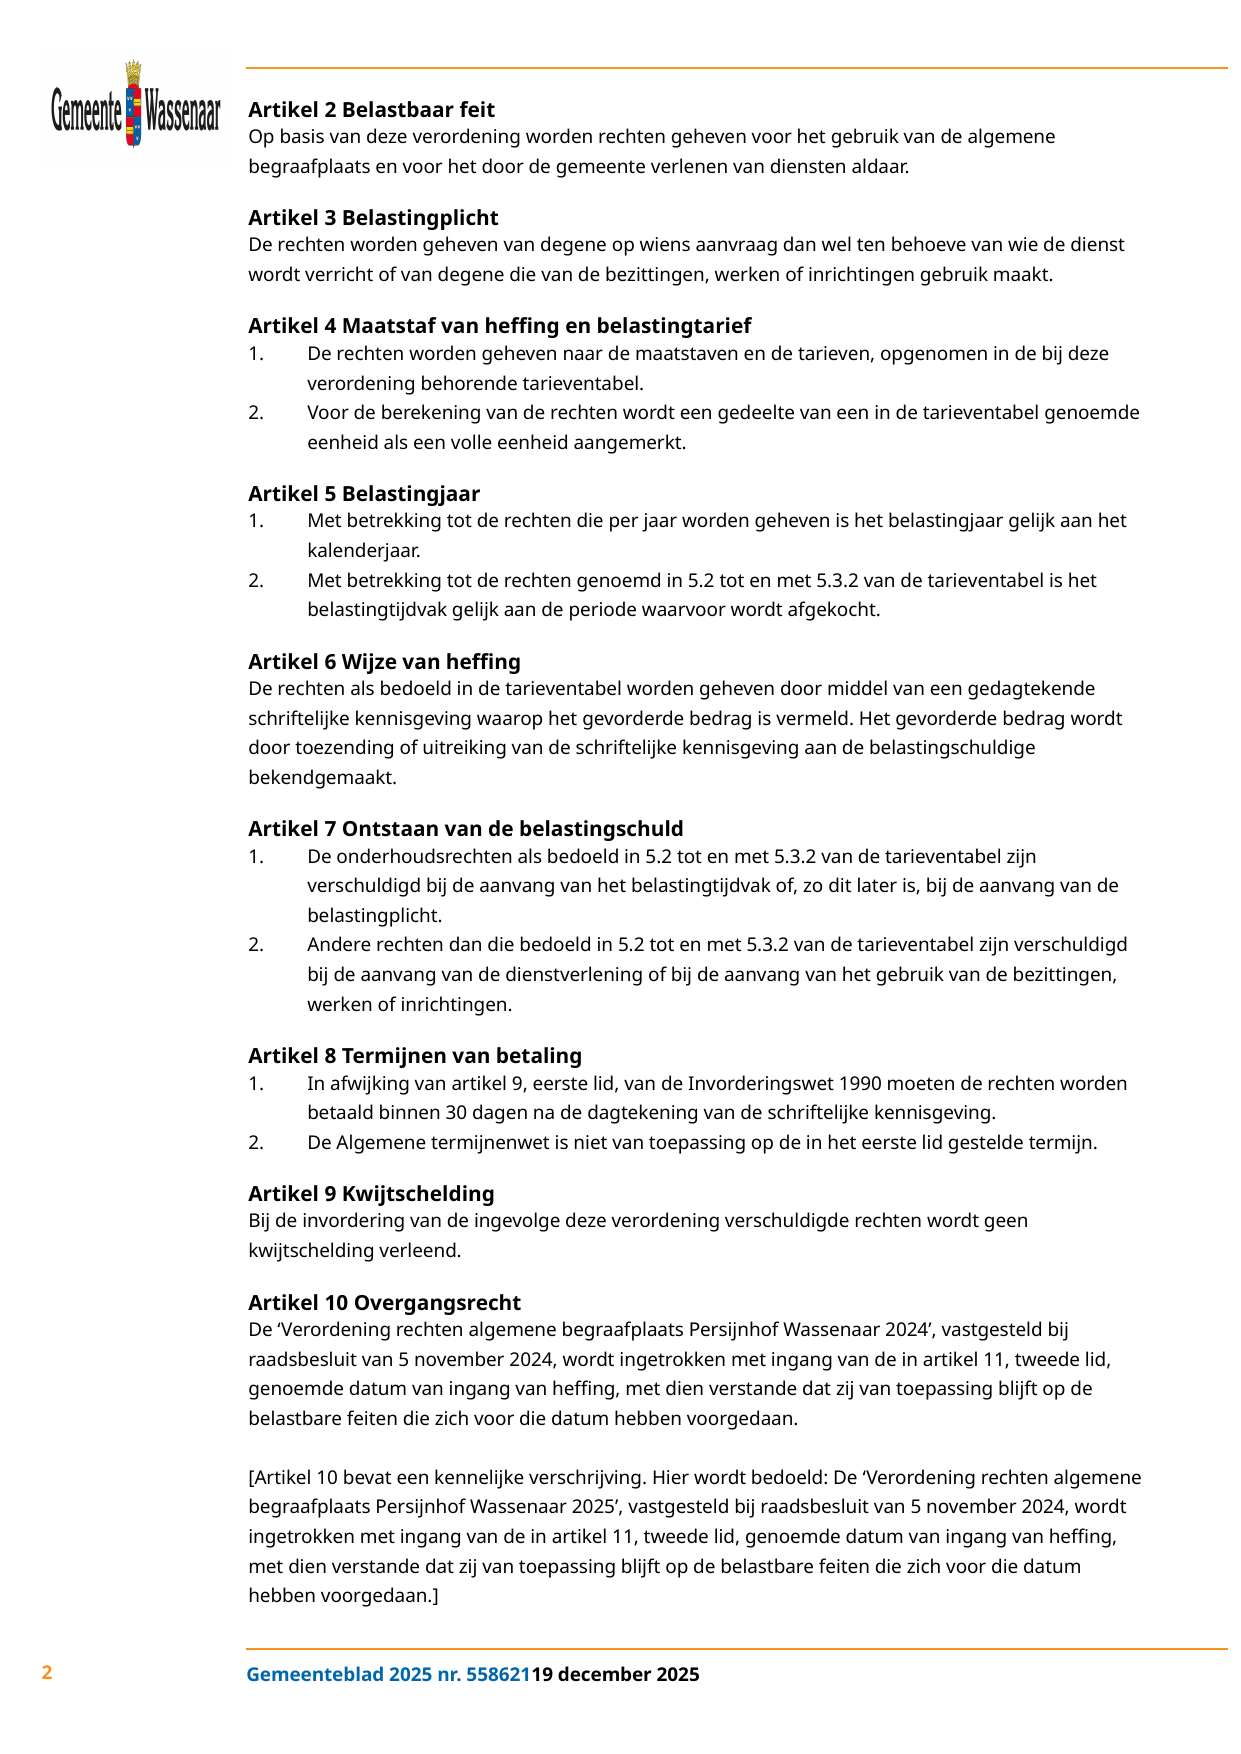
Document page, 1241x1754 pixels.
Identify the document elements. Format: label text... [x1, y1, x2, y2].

list In afwijking van artikel 9, eerste lid, van de Invorderingswet 1990 moeten de rechten worden betaald binnen 30 dagen na de dagtekening van de schriftelijke kennisgeving. [248, 1070, 1152, 1125]
text Artikel 10 Overgangsrecht [248, 1288, 1152, 1316]
list Met betrekking tot de rechten die per jaar worden geheven is het belastingjaar gelijk aan het kalenderjaar. [248, 508, 1152, 563]
picture [41, 47, 231, 172]
text Artikel 4 Maatstaf van heffing en belastingtarief [248, 312, 1152, 340]
text Artikel 5 Belastingjaar [248, 479, 1152, 508]
text Op basis van deze verordening worden rechten geheven voor het gebruik van de algemene begraafplaats en voor het door de gemeente verlenen van diensten aldaar. [248, 123, 1152, 178]
list Voor de berekening van de rechten wordt een gedeelte van een in de tarieventabel genoemde eenheid als een volle eenheid aangemerkt. [248, 399, 1152, 454]
text [Artikel 10 bevat een kennelijke verschrijving. Hier wordt bedoeld: De ‘Verordening rechten algemene begraafplaats Persijnhof Wassenaar 2025’, vastgesteld bij raadsbesluit van 5 november 2024, wordt ingetrokken met ingang van de in artikel 11, tweede lid, genoemde datum van ingang van heffing, met dien verstande dat zij van toepassing blijft op de belastbare feiten die zich voor die datum hebben voorgedaan.] [248, 1464, 1152, 1608]
list De onderhoudsrechten als bedoeld in 5.2 tot en met 5.3.2 van de tarieventabel zijn verschuldigd bij de aanvang van het belastingtijdvak of, zo dit later is, bij de aanvang van de belastingplicht. [248, 843, 1152, 928]
text Bij de invordering van de ingevolge deze verordening verschuldigde rechten wordt geen kwijtschelding verleend. [248, 1208, 1152, 1263]
text De rechten worden geheven van degene op wiens aanvraag dan wel ten behoeve van wie de dienst wordt verricht of van degene die van de bezittingen, werken of inrichtingen gebruik maakt. [248, 232, 1152, 287]
text De rechten als bedoeld in de tarieventabel worden geheven door middel van een gedagtekende schriftelijke kennisgeving waarop het gevorderde bedrag is vermeld. Het gevorderde bedrag wordt door toezending of uitreiking van de schriftelijke kennisgeving aan de belastingschuldige bekendgemaakt. [248, 675, 1152, 790]
text Artikel 8 Termijnen van betaling [248, 1041, 1152, 1070]
text Artikel 9 Kwijtschelding [248, 1179, 1152, 1208]
list De rechten worden geheven naar de maatstaven en de tarieven, opgenomen in de bij deze verordening behorende tarieventabel. [248, 340, 1152, 395]
text Artikel 6 Wijze van heffing [248, 647, 1152, 675]
list Met betrekking tot de rechten genoemd in 5.2 tot en met 5.3.2 van de tarieventabel is het belastingtijdvak gelijk aan de periode waarvoor wordt afgekocht. [248, 567, 1152, 622]
text De ‘Verordening rechten algemene begraafplaats Persijnhof Wassenaar 2024’, vastgesteld bij raadsbesluit van 5 november 2024, wordt ingetrokken met ingang van de in artikel 11, tweede lid, genoemde datum van ingang van heffing, met dien verstande dat zij van toepassing blijft op de belastbare feiten die zich voor die datum hebben voorgedaan. [248, 1316, 1152, 1431]
text Artikel 2 Belastbaar feit [248, 95, 1152, 123]
text Artikel 3 Belastingplicht [248, 203, 1152, 232]
text Artikel 7 Ontstaan van de belastingschuld [248, 814, 1152, 843]
list Andere rechten dan die bedoeld in 5.2 tot en met 5.3.2 van de tarieventabel zijn verschuldigd bij de aanvang van de dienstverlening of bij de aanvang van het gebruik van de bezittingen, werken of inrichtingen. [248, 932, 1152, 1017]
list De Algemene termijnenwet is niet van toepassing op de in het eerste lid gestelde termijn. [248, 1129, 1152, 1154]
